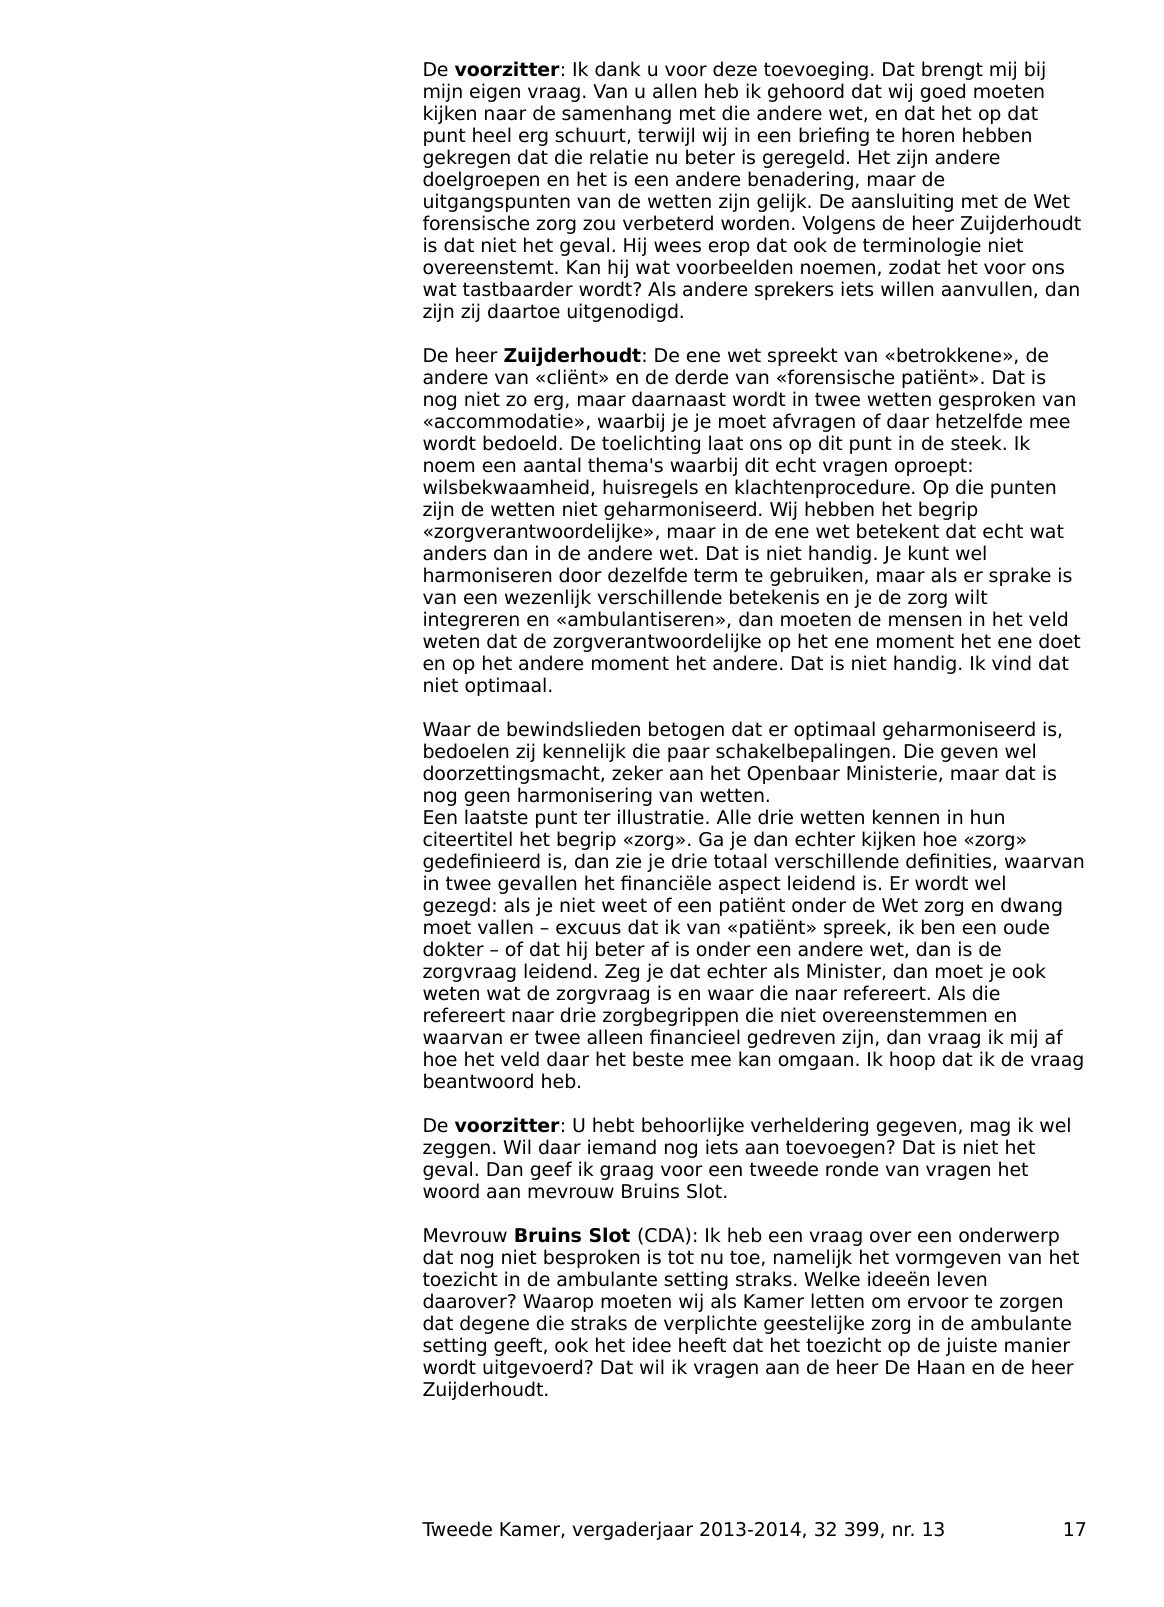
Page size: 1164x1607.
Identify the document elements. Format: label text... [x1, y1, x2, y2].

text Mevrouw Bruins Slot (CDA): Ik heb een vraag over een onderwerp dat nog niet besproken is tot nu toe, namelijk het vormgeven van het toezicht in de ambulante setting straks. Welke ideeën leven daarover? Waarop moeten wij als Kamer letten om ervoor te zorgen dat degene die straks de verplichte geestelijke zorg in de ambulante setting geeft, ook het idee heeft dat het toezicht op de juiste manier wordt uitgevoerd? Dat wil ik vragen aan de heer De Haan en de heer Zuijderhoudt. [422, 1225, 1087, 1401]
text Waar de bewindslieden betogen dat er optimaal geharmoniseerd is, bedoelen zij kennelijk die paar schakelbepalingen. Die geven wel doorzettingsmacht, zeker aan het Openbaar Ministerie, maar dat is nog geen harmonisering van wetten. [422, 719, 1087, 807]
text De heer Zuijderhoudt: De ene wet spreekt van «betrokkene», de andere van «cliënt» en de derde van «forensische patiënt». Dat is nog niet zo erg, maar daarnaast wordt in twee wetten gesproken van «accommodatie», waarbij je je moet afvragen of daar hetzelfde mee wordt bedoeld. De toelichting laat ons op dit punt in de steek. Ik noem een aantal thema's waarbij dit echt vragen oproept: wilsbekwaamheid, huisregels en klachtenprocedure. Op die punten zijn de wetten niet geharmoniseerd. Wij hebben het begrip «zorgverantwoordelijke», maar in de ene wet betekent dat echt wat anders dan in de andere wet. Dat is niet handig. Je kunt wel harmoniseren door dezelfde term te gebruiken, maar als er sprake is van een wezenlijk verschillende betekenis en je de zorg wilt integreren en «ambulantiseren», dan moeten de mensen in het veld weten dat de zorgverantwoordelijke op het ene moment het ene doet en op het andere moment het andere. Dat is niet handig. Ik vind dat niet optimaal. [422, 345, 1087, 697]
text De voorzitter: Ik dank u voor deze toevoeging. Dat brengt mij bij mijn eigen vraag. Van u allen heb ik gehoord dat wij goed moeten kijken naar de samenhang met die andere wet, en dat het op dat punt heel erg schuurt, terwijl wij in een briefing te horen hebben gekregen dat die relatie nu beter is geregeld. Het zijn andere doelgroepen en het is een andere benadering, maar de uitgangspunten van de wetten zijn gelijk. De aansluiting met de Wet forensische zorg zou verbeterd worden. Volgens de heer Zuijderhoudt is dat niet het geval. Hij wees erop dat ook de terminologie niet overeenstemt. Kan hij wat voorbeelden noemen, zodat het voor ons wat tastbaarder wordt? Als andere sprekers iets willen aanvullen, dan zijn zij daartoe uitgenodigd. [422, 59, 1087, 323]
text De voorzitter: U hebt behoorlijke verheldering gegeven, mag ik wel zeggen. Wil daar iemand nog iets aan toevoegen? Dat is niet het geval. Dan geef ik graag voor een tweede ronde van vragen het woord aan mevrouw Bruins Slot. [422, 1115, 1087, 1203]
text Een laatste punt ter illustratie. Alle drie wetten kennen in hun citeertitel het begrip «zorg». Ga je dan echter kijken hoe «zorg» gedefinieerd is, dan zie je drie totaal verschillende definities, waarvan in twee gevallen het financiële aspect leidend is. Er wordt wel gezegd: als je niet weet of een patiënt onder de Wet zorg en dwang moet vallen – excuus dat ik van «patiënt» spreek, ik ben een oude dokter – of dat hij beter af is onder een andere wet, dan is de zorgvraag leidend. Zeg je dat echter als Minister, dan moet je ook weten wat de zorgvraag is en waar die naar refereert. Als die refereert naar drie zorgbegrippen die niet overeenstemmen en waarvan er twee alleen financieel gedreven zijn, dan vraag ik mij af hoe het veld daar het beste mee kan omgaan. Ik hoop dat ik de vraag beantwoord heb. [422, 807, 1087, 1092]
